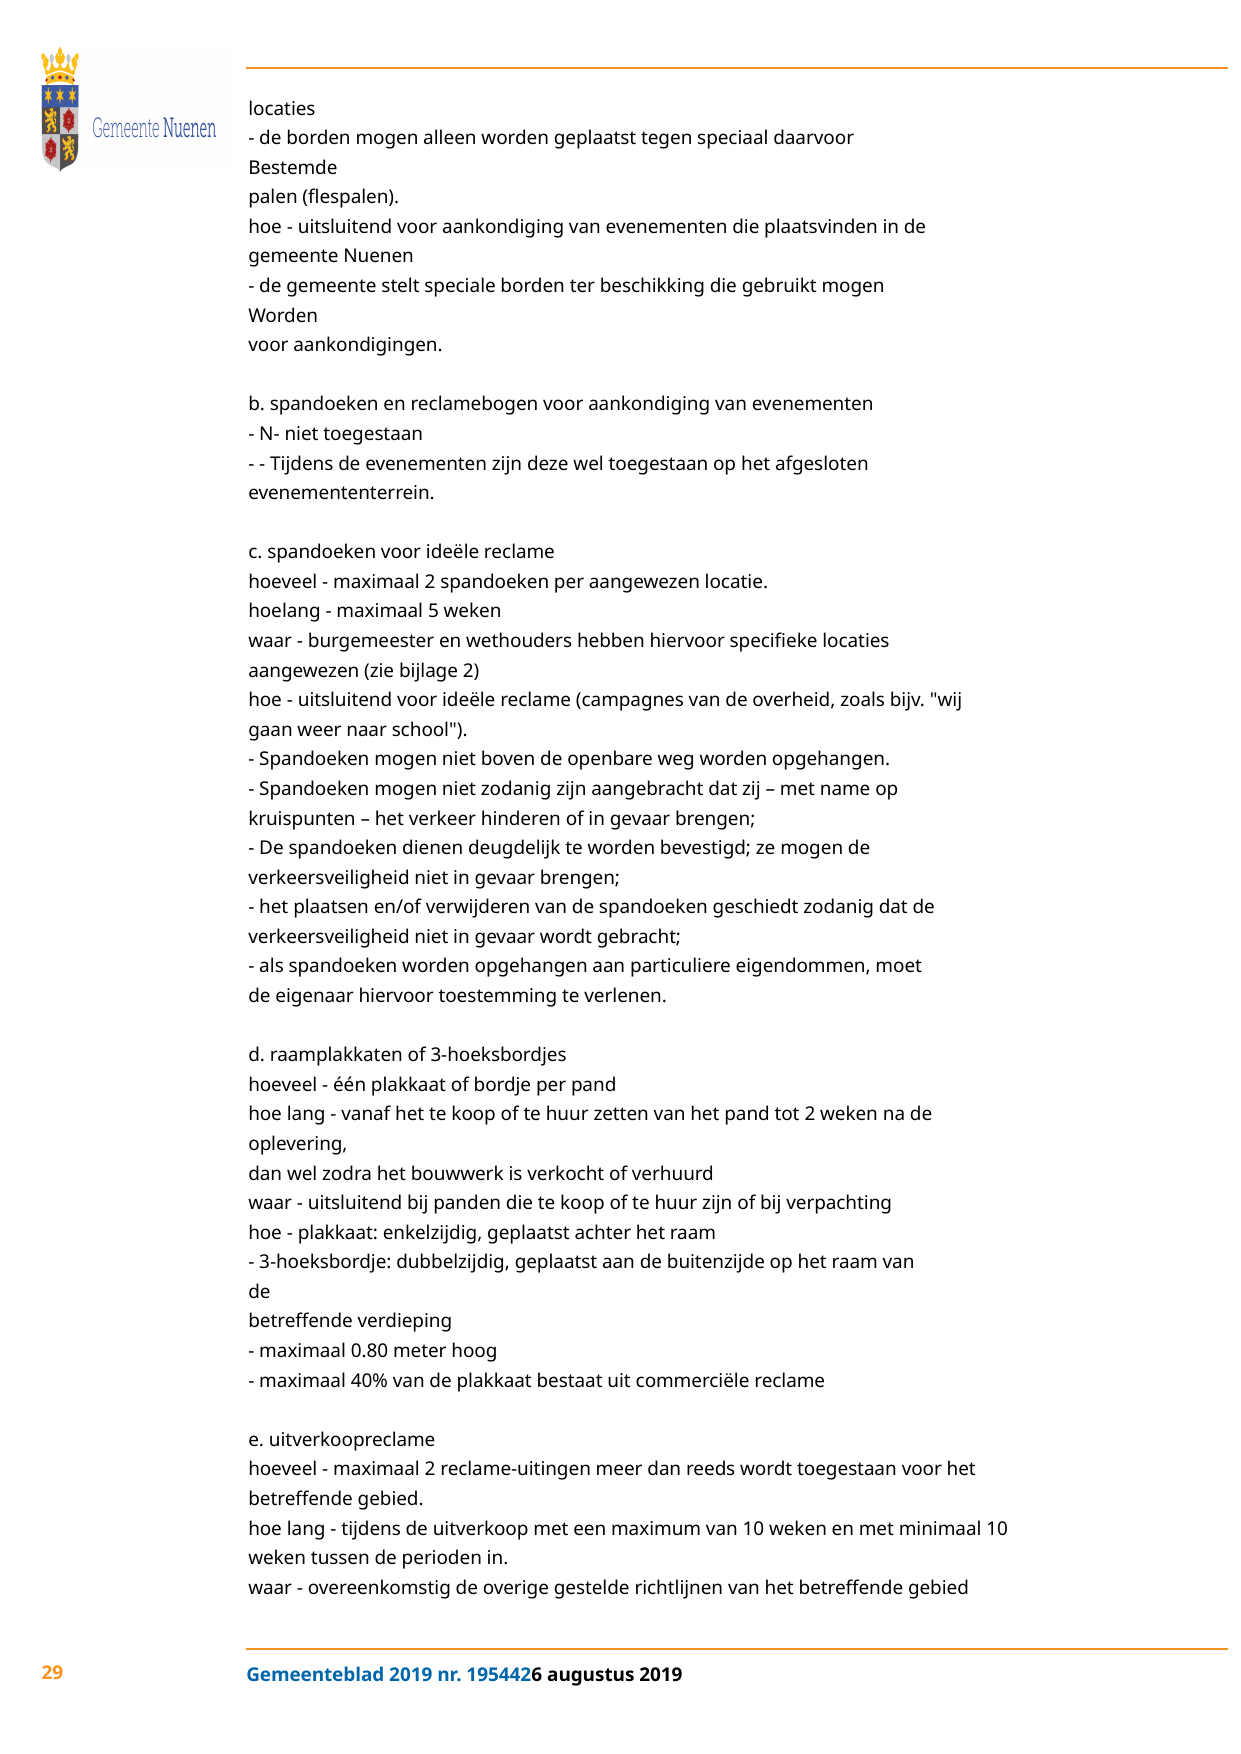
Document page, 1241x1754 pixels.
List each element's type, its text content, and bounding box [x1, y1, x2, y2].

text locaties [248, 95, 1152, 121]
text waar - burgemeester en wethouders hebben hiervoor specifieke locaties [248, 627, 1152, 653]
text - het plaatsen en/of verwijderen van de spandoeken geschiedt zodanig dat de [248, 893, 1152, 919]
text gemeente Nuenen [248, 243, 1152, 268]
text hoeveel - maximaal 2 spandoeken per aangewezen locatie. [248, 568, 1152, 594]
text hoe - uitsluitend voor ideële reclame (campagnes van de overheid, zoals bijv. "wij [248, 686, 1152, 712]
text weken tussen de perioden in. [248, 1544, 1152, 1570]
text e. uitverkoopreclame [248, 1426, 1152, 1452]
text - als spandoeken worden opgehangen aan particuliere eigendommen, moet [248, 953, 1152, 978]
text hoe - uitsluitend voor aankondiging van evenementen die plaatsvinden in de [248, 213, 1152, 239]
text - Spandoeken mogen niet boven de openbare weg worden opgehangen. [248, 746, 1152, 771]
text dan wel zodra het bouwwerk is verkocht of verhuurd [248, 1160, 1152, 1186]
text aangewezen (zie bijlage 2) [248, 657, 1152, 683]
text waar - overeenkomstig de overige gestelde richtlijnen van het betreffende gebied [248, 1574, 1152, 1600]
text - 3-hoeksbordje: dubbelzijdig, geplaatst aan de buitenzijde op het raam van [248, 1248, 1152, 1274]
text hoelang - maximaal 5 weken [248, 598, 1152, 623]
text hoe lang - vanaf het te koop of te huur zetten van het pand tot 2 weken na de [248, 1101, 1152, 1126]
text waar - uitsluitend bij panden die te koop of te huur zijn of bij verpachting [248, 1189, 1152, 1215]
text b. spandoeken en reclamebogen voor aankondiging van evenementen [248, 391, 1152, 416]
text hoeveel - maximaal 2 reclame-uitingen meer dan reeds wordt toegestaan voor het [248, 1456, 1152, 1481]
text - de borden mogen alleen worden geplaatst tegen speciaal daarvoor [248, 124, 1152, 150]
text d. raamplakkaten of 3-hoeksbordjes [248, 1041, 1152, 1067]
text - Spandoeken mogen niet zodanig zijn aangebracht dat zij – met name op [248, 775, 1152, 801]
picture [41, 47, 231, 172]
text de eigenaar hiervoor toestemming te verlenen. [248, 982, 1152, 1008]
text - De spandoeken dienen deugdelijk te worden bevestigd; ze mogen de [248, 834, 1152, 860]
text hoeveel - één plakkaat of bordje per pand [248, 1071, 1152, 1097]
text - N- niet toegestaan [248, 420, 1152, 446]
text verkeersveiligheid niet in gevaar brengen; [248, 864, 1152, 890]
text - maximaal 40% van de plakkaat bestaat uit commerciële reclame [248, 1367, 1152, 1393]
text kruispunten – het verkeer hinderen of in gevaar brengen; [248, 805, 1152, 831]
text Worden [248, 302, 1152, 328]
text - de gemeente stelt speciale borden ter beschikking die gebruikt mogen [248, 272, 1152, 298]
text Bestemde [248, 154, 1152, 180]
text betreffende verdieping [248, 1308, 1152, 1333]
text hoe lang - tijdens de uitverkoop met een maximum van 10 weken en met minimaal 10 [248, 1515, 1152, 1541]
text - - Tijdens de evenementen zijn deze wel toegestaan op het afgesloten [248, 450, 1152, 476]
text de [248, 1278, 1152, 1304]
text c. spandoeken voor ideële reclame [248, 538, 1152, 564]
text verkeersveiligheid niet in gevaar wordt gebracht; [248, 923, 1152, 949]
text voor aankondigingen. [248, 331, 1152, 357]
text palen (flespalen). [248, 183, 1152, 209]
text evenemententerrein. [248, 479, 1152, 505]
text gaan weer naar school"). [248, 716, 1152, 742]
text betreffende gebied. [248, 1485, 1152, 1511]
text hoe - plakkaat: enkelzijdig, geplaatst achter het raam [248, 1219, 1152, 1245]
text oplevering, [248, 1130, 1152, 1156]
text - maximaal 0.80 meter hoog [248, 1337, 1152, 1363]
